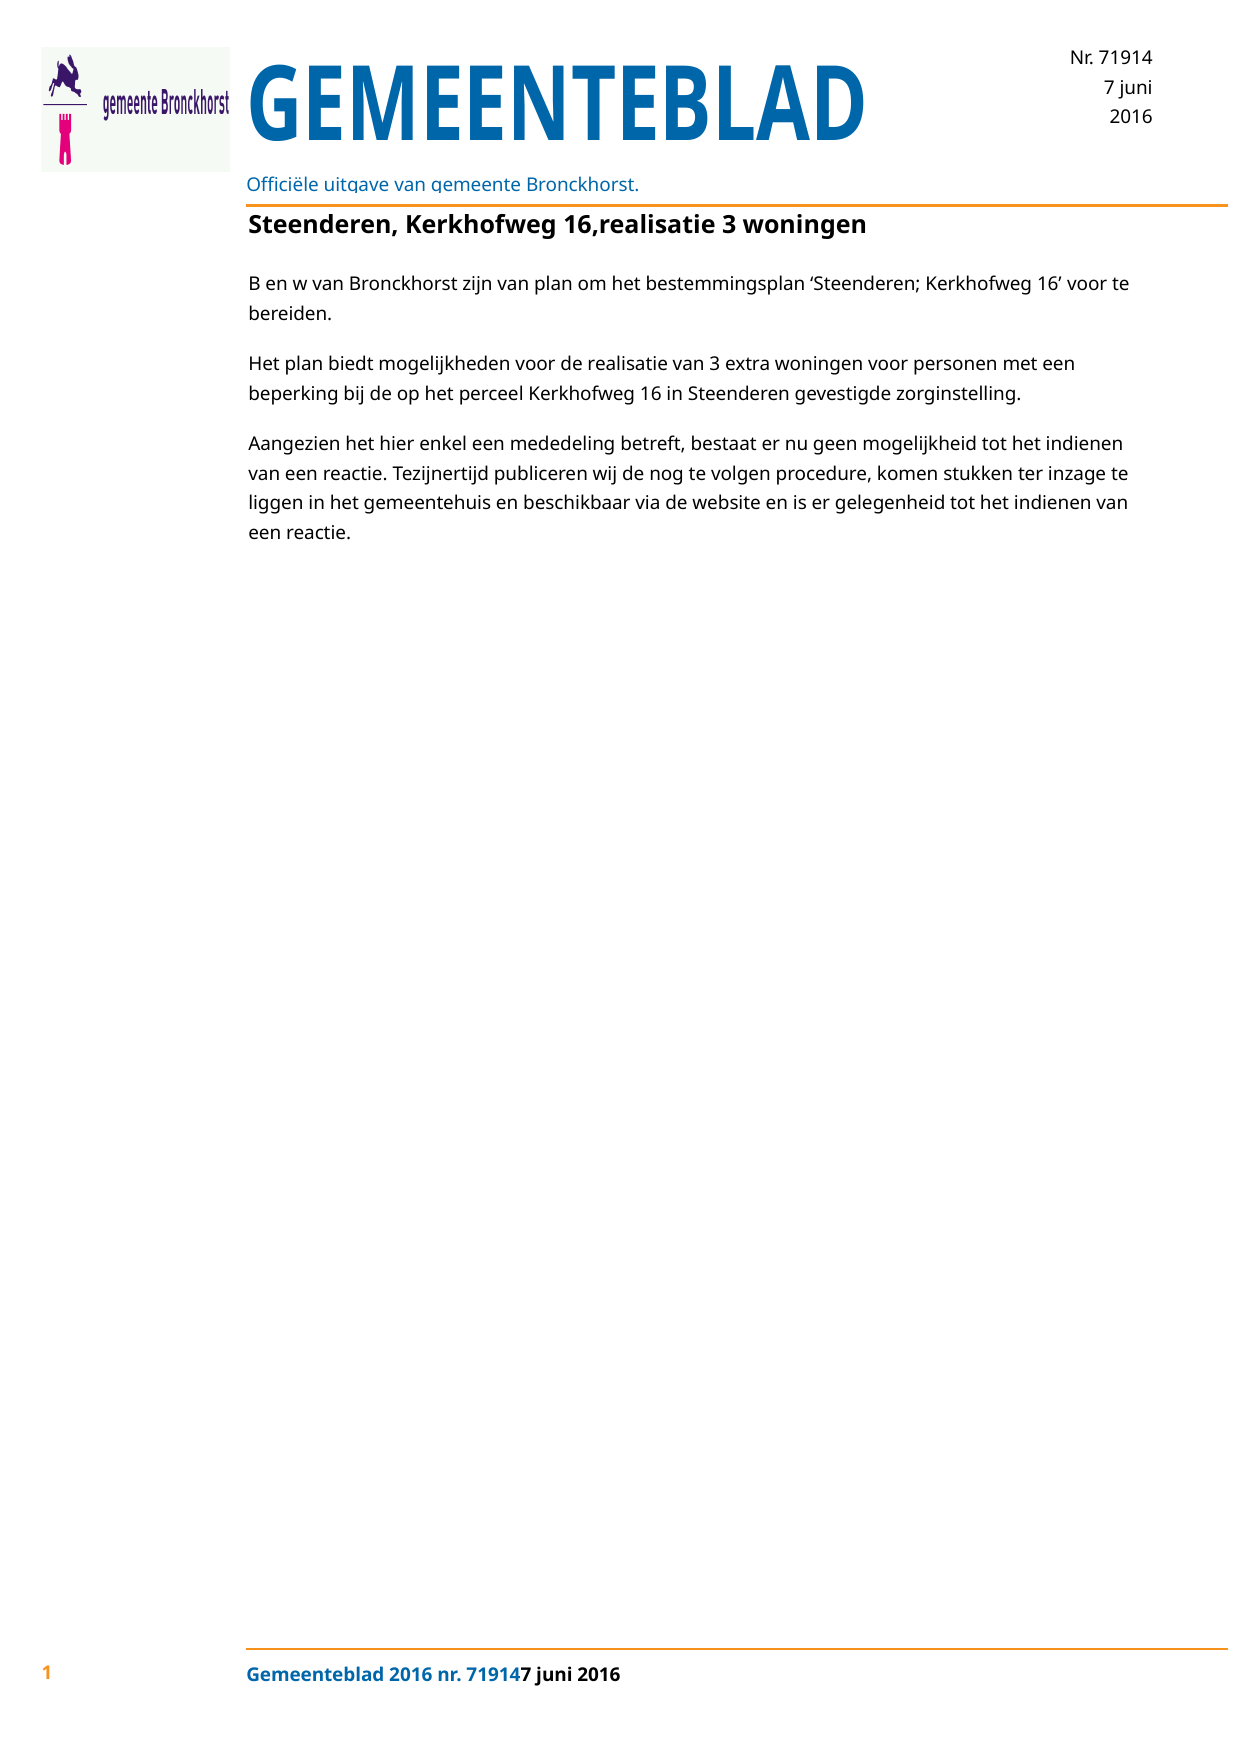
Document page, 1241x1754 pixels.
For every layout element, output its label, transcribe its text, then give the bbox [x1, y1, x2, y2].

picture [41, 47, 231, 172]
text Het plan biedt mogelijkheden voor de realisatie van 3 extra woningen voor personen met een beperking bij de op het perceel Kerkhofweg 16 in Steenderen gevestigde zorginstelling. [248, 350, 1152, 406]
text Aangezien het hier enkel een mededeling betreft, bestaat er nu geen mogelijkheid tot het indienen van een reactie. Tezijnertijd publiceren wij de nog te volgen procedure, komen stukken ter inzage te liggen in het gemeentehuis en beschikbaar via de website en is er gelegenheid tot het indienen van een reactie. [248, 430, 1152, 545]
text Steenderen, Kerkhofweg 16,realisatie 3 woningen [248, 207, 1152, 241]
text B en w van Bronckhorst zijn van plan om het bestemmingsplan ‘Steenderen; Kerkhofweg 16’ voor te bereiden. [248, 270, 1152, 326]
